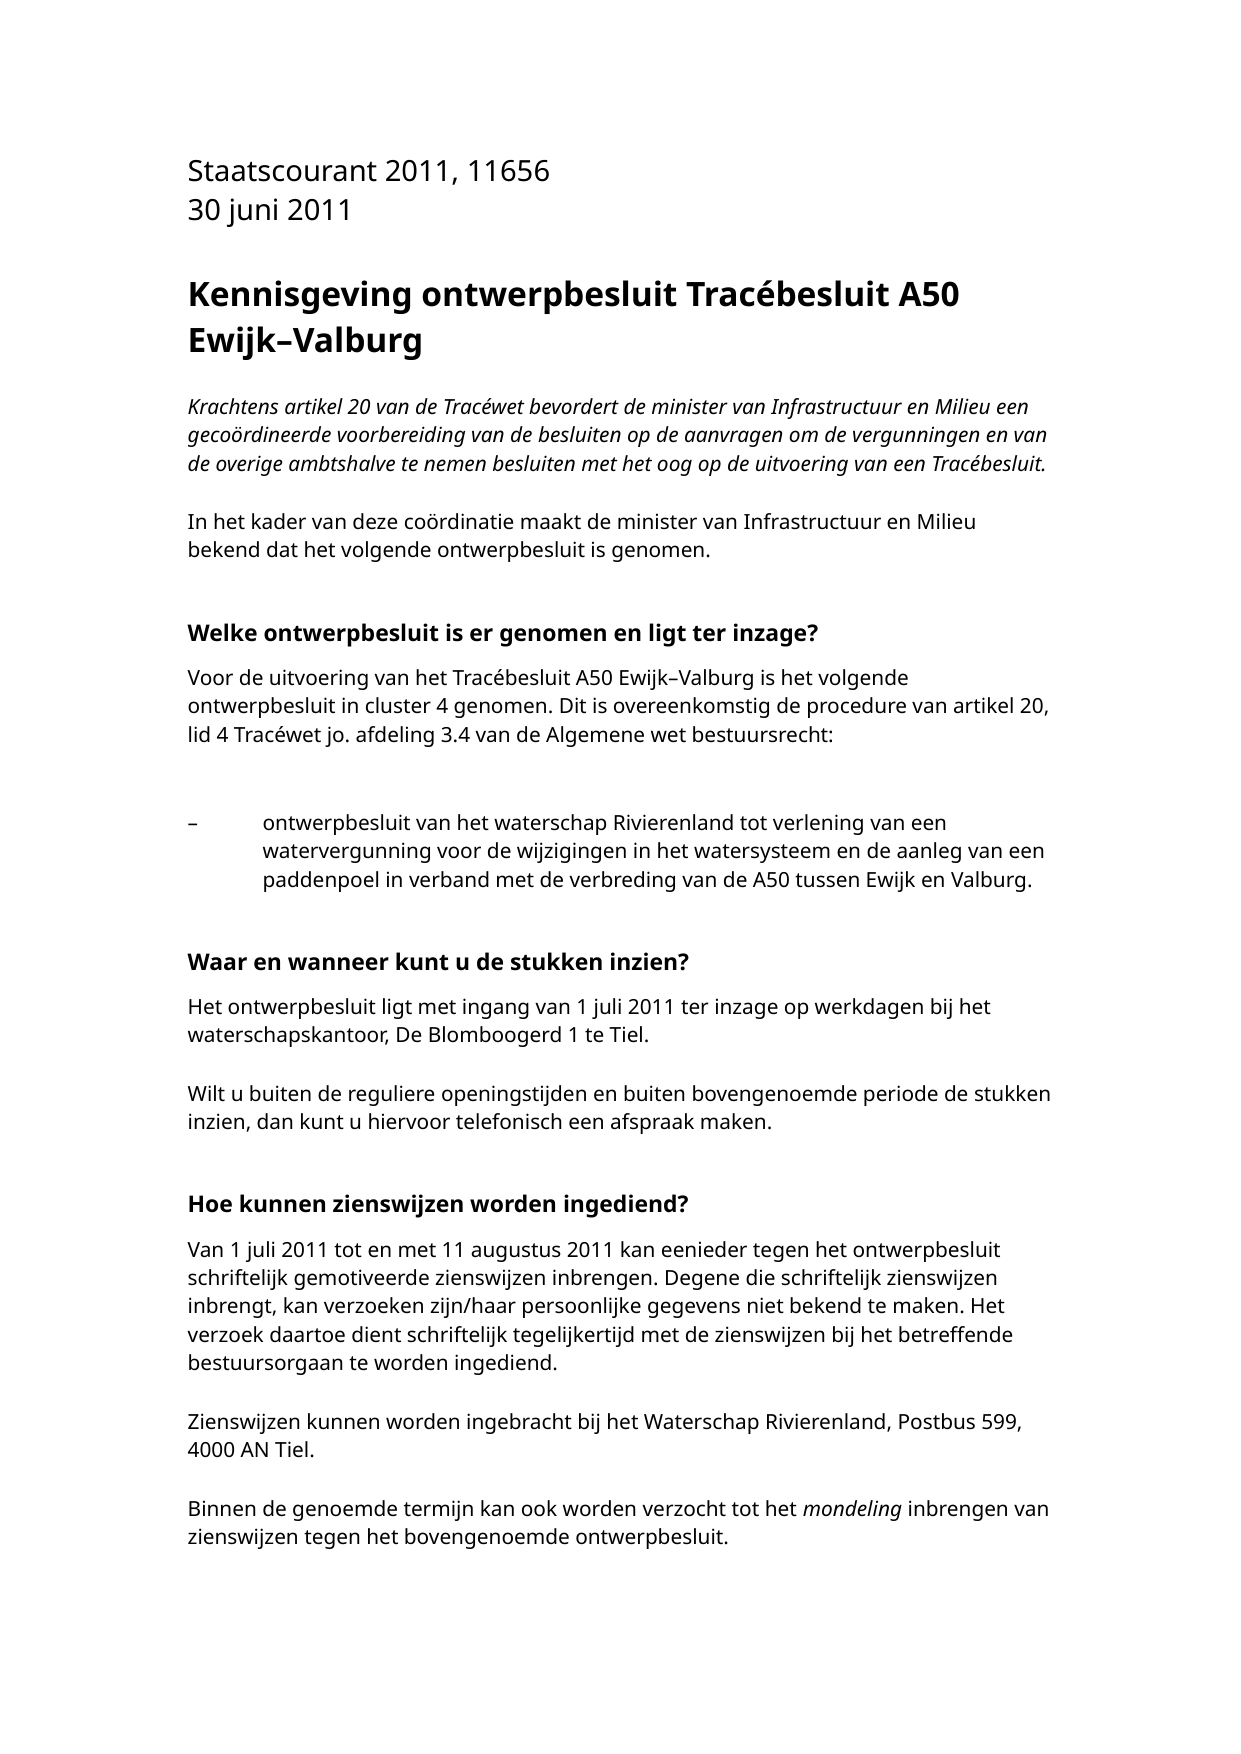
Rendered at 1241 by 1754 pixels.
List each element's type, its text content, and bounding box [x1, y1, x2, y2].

text In het kader van deze coördinatie maakt de minister van Infrastructuur en Milieu bekend dat het volgende ontwerpbesluit is genomen. [187, 507, 1053, 564]
list ontwerpbesluit van het waterschap Rivierenland tot verlening van een watervergunning voor de wijzigingen in het watersysteem en de aanleg van een paddenpoel in verband met de verbreding van de A50 tussen Ewijk en Valburg. [187, 808, 1053, 893]
text Binnen de genoemde termijn kan ook worden verzocht tot het mondeling inbrengen van zienswijzen tegen het bovengenoemde ontwerpbesluit. [187, 1494, 1053, 1551]
text Zienswijzen kunnen worden ingebracht bij het Waterschap Rivierenland, Postbus 599, 4000 AN Tiel. [187, 1407, 1053, 1464]
text Krachtens artikel 20 van de Tracéwet bevordert de minister van Infrastructuur en Milieu een gecoördineerde voorbereiding van de besluiten op de aanvragen om de vergunningen en van de overige ambtshalve te nemen besluiten met het oog op de uitvoering van een Tracébesluit. [187, 392, 1053, 477]
subtitle Waar en wanneer kunt u de stukken inzien? [187, 946, 1053, 977]
subtitle Hoe kunnen zienswijzen worden ingediend? [187, 1188, 1053, 1220]
subtitle Kennisgeving ontwerpbesluit Tracébesluit A50 Ewijk–Valburg [187, 271, 1053, 362]
text Van 1 juli 2011 tot en met 11 augustus 2011 kan eenieder tegen het ontwerpbesluit schriftelijk gemotiveerde zienswijzen inbrengen. Degene die schriftelijk zienswijzen inbrengt, kan verzoeken zijn/haar persoonlijke gegevens niet bekend te maken. Het verzoek daartoe dient schriftelijk tegelijkertijd met de zienswijzen bij het betreffende bestuursorgaan te worden ingediend. [187, 1235, 1053, 1377]
text Wilt u buiten de reguliere openingstijden en buiten bovengenoemde periode de stukken inzien, dan kunt u hiervoor telefonisch een afspraak maken. [187, 1079, 1053, 1136]
text Voor de uitvoering van het Tracébesluit A50 Ewijk–Valburg is het volgende ontwerpbesluit in cluster 4 genomen. Dit is overeenkomstig de procedure van artikel 20, lid 4 Tracéwet jo. afdeling 3.4 van de Algemene wet bestuursrecht: [187, 663, 1053, 748]
text Staatscourant 2011, 11656 [187, 150, 1053, 190]
text 30 juni 2011 [187, 190, 1053, 229]
text Het ontwerpbesluit ligt met ingang van 1 juli 2011 ter inzage op werkdagen bij het waterschapskantoor, De Blomboogerd 1 te Tiel. [187, 992, 1053, 1049]
subtitle Welke ontwerpbesluit is er genomen en ligt ter inzage? [187, 617, 1053, 648]
